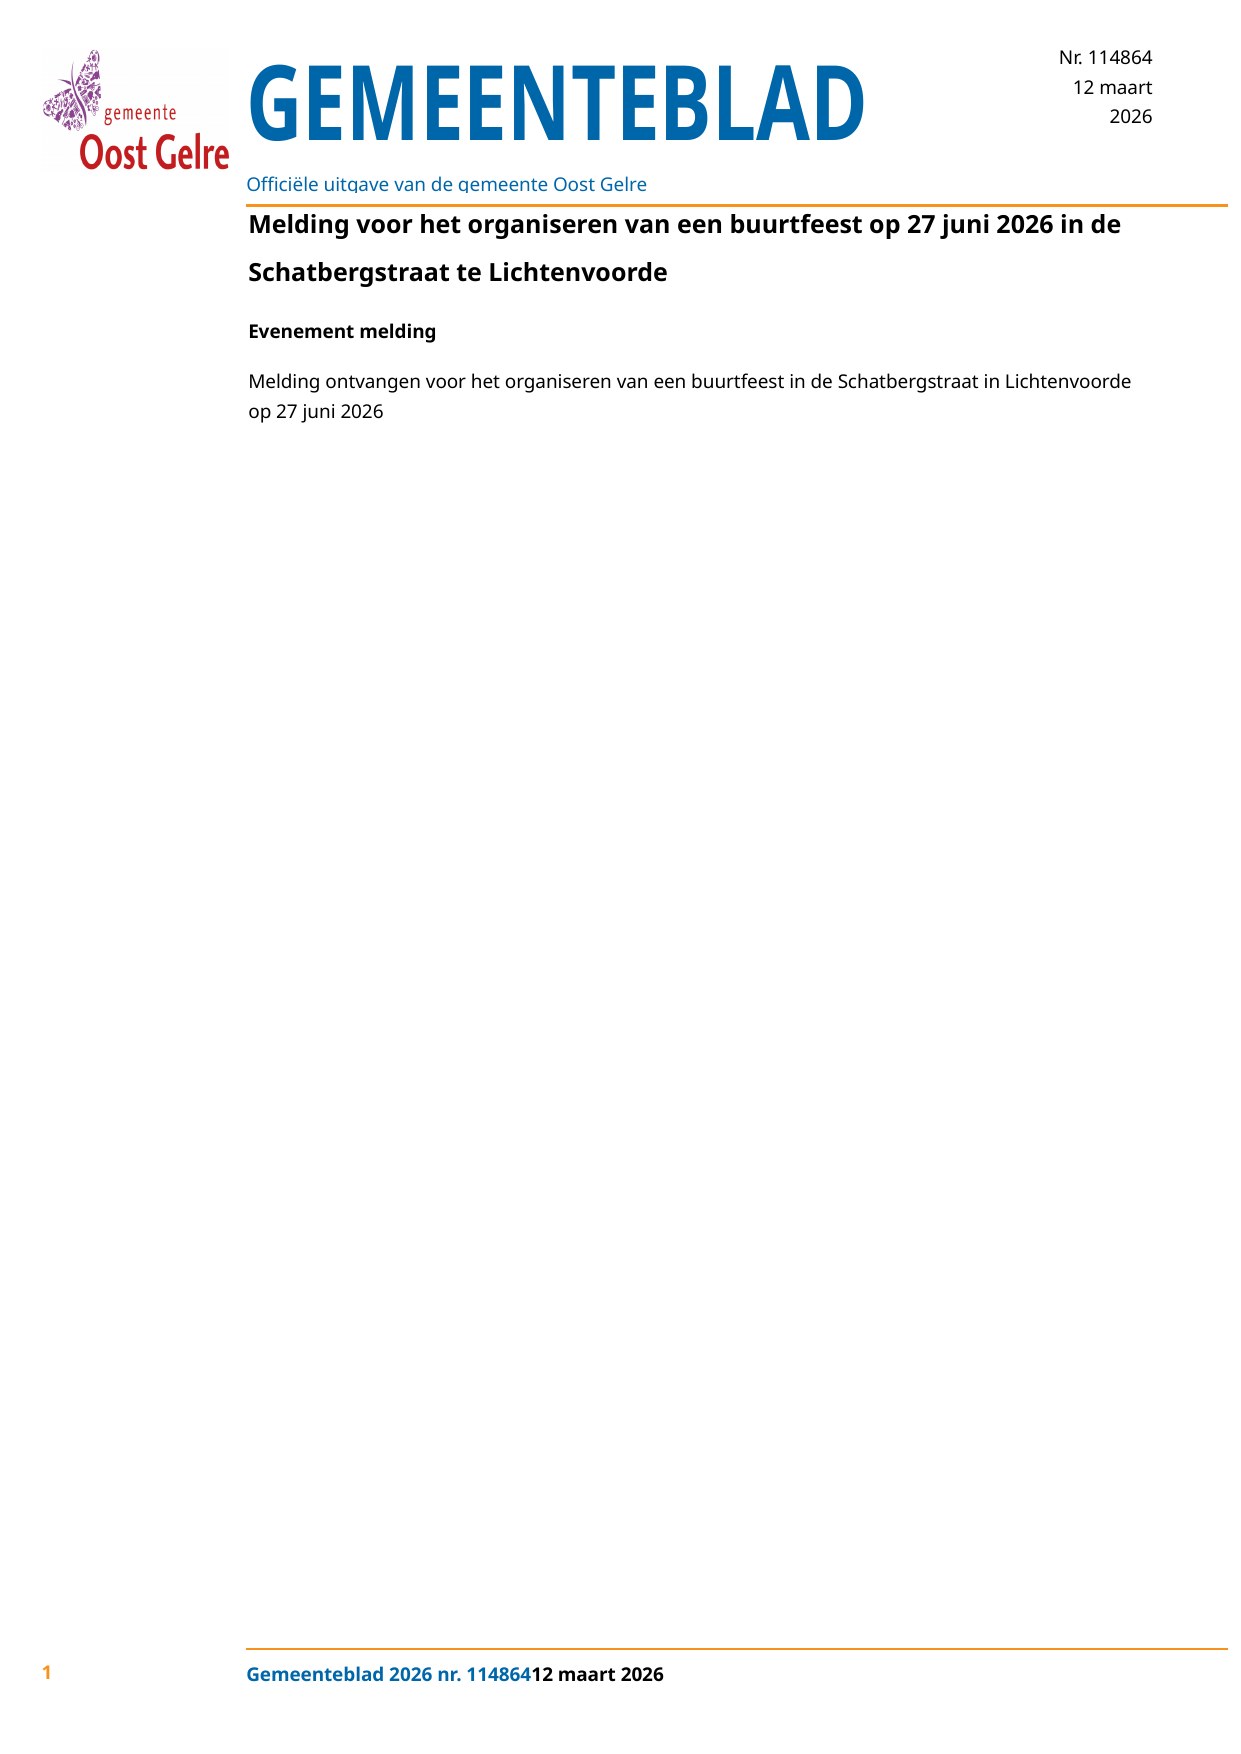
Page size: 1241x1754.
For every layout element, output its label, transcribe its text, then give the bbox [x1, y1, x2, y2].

picture [41, 47, 231, 172]
text Melding ontvangen voor het organiseren van een buurtfeest in de Schatbergstraat in Lichtenvoorde op 27 juni 2026 [248, 368, 1152, 424]
text Evenement melding [248, 318, 1152, 344]
text Melding voor het organiseren van een buurtfeest op 27 juni 2026 in de Schatbergstraat te Lichtenvoorde [248, 207, 1152, 288]
